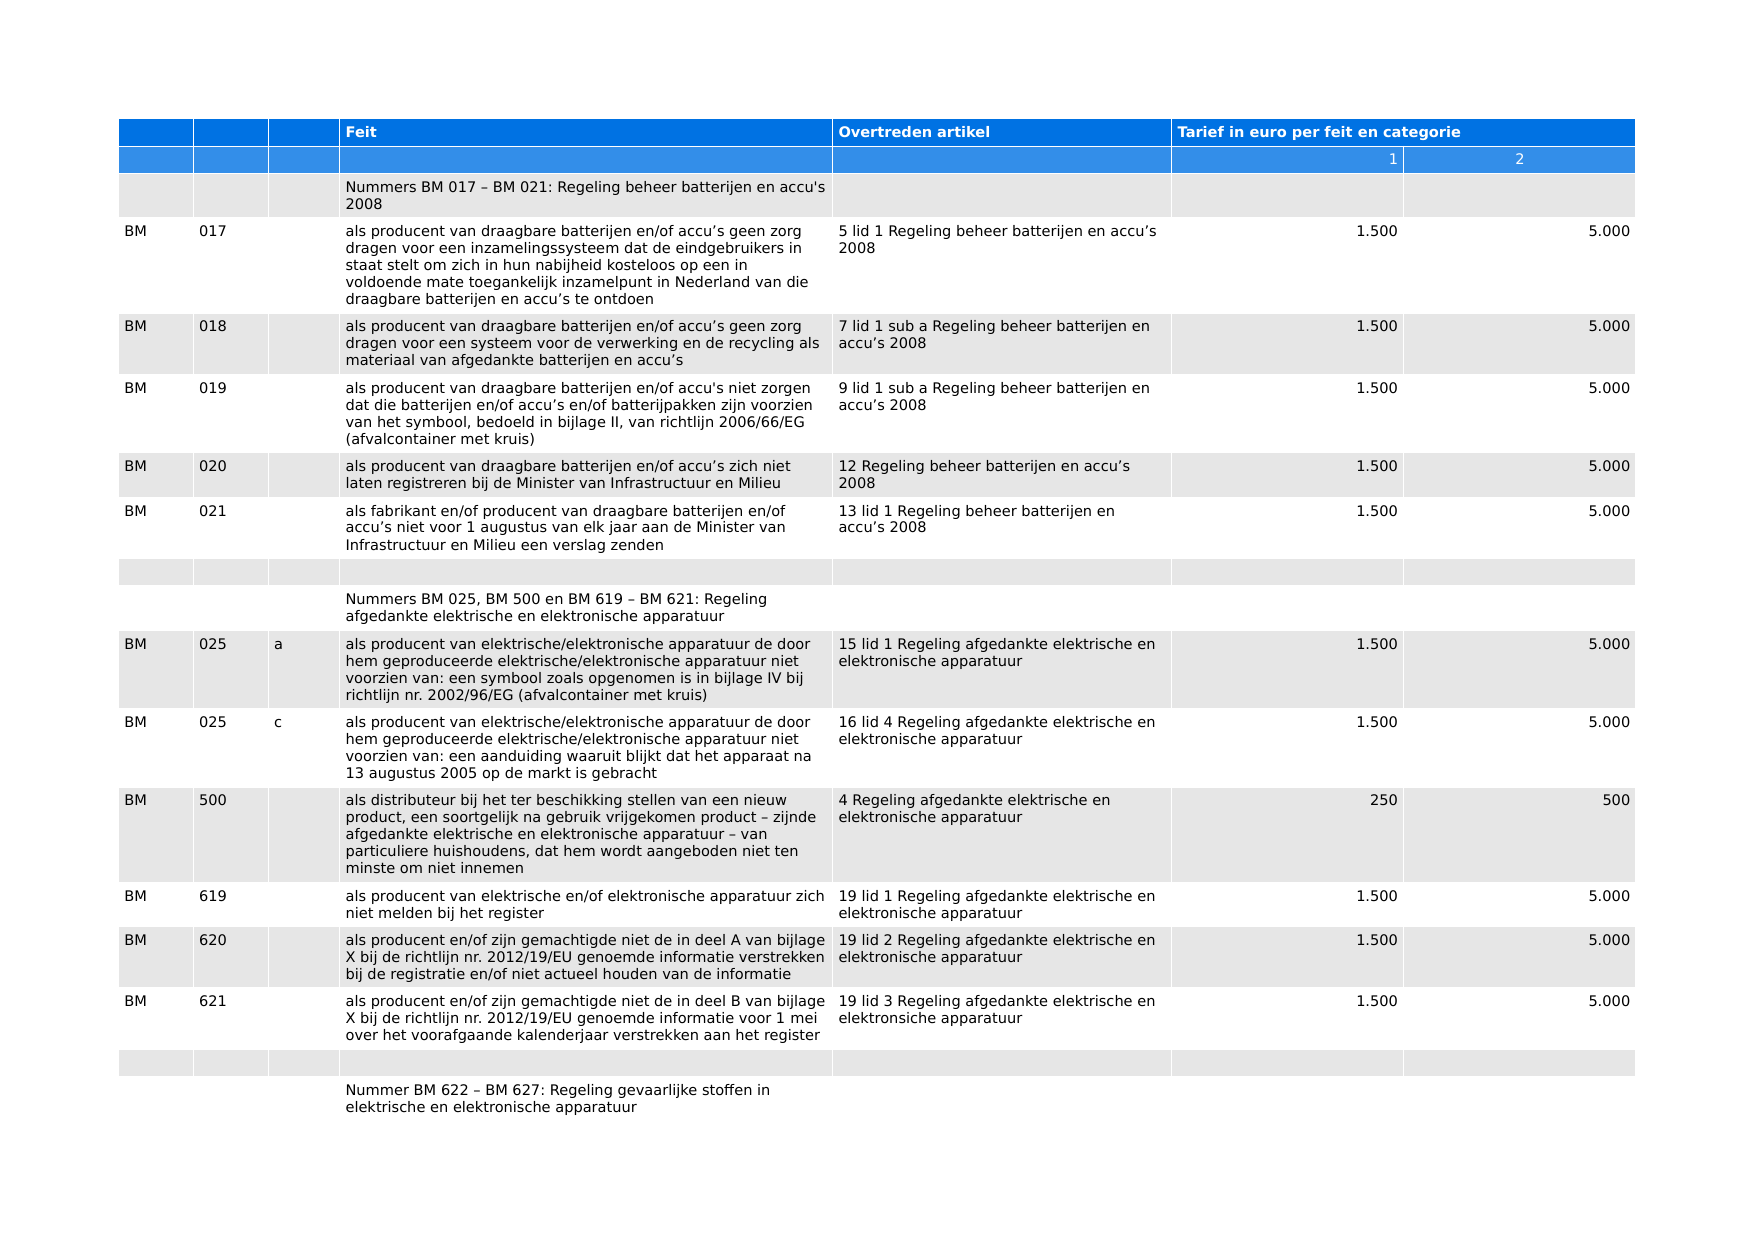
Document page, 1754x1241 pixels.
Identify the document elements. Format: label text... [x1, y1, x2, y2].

table_cell 5.000 [1404, 218, 1635, 313]
table_cell als fabrikant en/of producent van draagbare batterijen en/of accu’s niet voor 1 augustus van elk jaar aan de Minister van Infrastructuur en Milieu een verslag zenden [340, 498, 832, 558]
table_cell 15 lid 1 Regeling afgedankte elektrische en elektronische apparatuur [833, 631, 1171, 708]
table_header [269, 119, 339, 146]
table_cell [269, 1077, 339, 1121]
table_cell als producent van draagbare batterijen en/of accu’s zich niet laten registreren bij de Minister van Infrastructuur en Milieu [340, 453, 832, 497]
table_cell BM [119, 927, 193, 987]
table_cell [269, 375, 339, 452]
table_cell [194, 1077, 268, 1121]
table_cell 500 [194, 788, 268, 882]
table_cell [269, 989, 339, 1049]
table_cell 1.500 [1172, 218, 1403, 313]
table_cell 025 [194, 631, 268, 708]
table_cell als producent van elektrische/elektronische apparatuur de door hem geproduceerde elektrische/elektronische apparatuur niet voorzien van: een aanduiding waaruit blijkt dat het apparaat na 13 augustus 2005 op de markt is gebracht [340, 709, 832, 786]
table_cell als producent van draagbare batterijen en/of accu's niet zorgen dat die batterijen en/of accu’s en/of batterijpakken zijn voorzien van het symbool, bedoeld in bijlage II, van richtlijn 2006/66/EG (afvalcontainer met kruis) [340, 375, 832, 452]
table_cell [1404, 1077, 1635, 1121]
table_cell 025 [194, 709, 268, 786]
table_header [194, 119, 268, 146]
table_cell 5.000 [1404, 631, 1635, 708]
table_cell 5.000 [1404, 989, 1635, 1049]
table_cell 5.000 [1404, 709, 1635, 786]
table_cell [119, 1050, 193, 1076]
table_cell [269, 453, 339, 497]
table_cell 12 Regeling beheer batterijen en accu’s 2008 [833, 453, 1171, 497]
table_cell 1.500 [1172, 883, 1403, 926]
table_cell [119, 147, 193, 173]
table_cell BM [119, 709, 193, 786]
table_cell 1.500 [1172, 453, 1403, 497]
table_cell 5 lid 1 Regeling beheer batterijen en accu’s 2008 [833, 218, 1171, 313]
table_cell [269, 788, 339, 882]
table_cell 5.000 [1404, 927, 1635, 987]
table_cell [194, 147, 268, 173]
table_cell a [269, 631, 339, 708]
table_cell Nummers BM 025, BM 500 en BM 619 – BM 621: Regeling afgedankte elektrische en elektronische apparatuur [340, 586, 832, 630]
table_cell BM [119, 631, 193, 708]
table_header [119, 119, 193, 146]
table_cell [1172, 174, 1403, 217]
table_cell als producent en/of zijn gemachtigde niet de in deel B van bijlage X bij de richtlijn nr. 2012/19/EU genoemde informatie voor 1 mei over het voorafgaande kalenderjaar verstrekken aan het register [340, 989, 832, 1049]
table_cell Nummers BM 017 – BM 021: Regeling beheer batterijen en accu's 2008 [340, 174, 832, 217]
table_cell 16 lid 4 Regeling afgedankte elektrische en elektronische apparatuur [833, 709, 1171, 786]
table_cell 018 [194, 314, 268, 374]
table_cell BM [119, 218, 193, 313]
table_cell als producent van elektrische/elektronische apparatuur de door hem geproduceerde elektrische/elektronische apparatuur niet voorzien van: een symbool zoals opgenomen is in bijlage IV bij richtlijn nr. 2002/96/EG (afvalcontainer met kruis) [340, 631, 832, 708]
table_cell 9 lid 1 sub a Regeling beheer batterijen en accu’s 2008 [833, 375, 1171, 452]
table_cell [833, 586, 1171, 630]
table_cell 5.000 [1404, 883, 1635, 926]
table_header Feit [340, 119, 832, 146]
table_cell als producent van draagbare batterijen en/of accu’s geen zorg dragen voor een systeem voor de verwerking en de recycling als materiaal van afgedankte batterijen en accu’s [340, 314, 832, 374]
table_cell [1172, 586, 1403, 630]
table_cell 1.500 [1172, 375, 1403, 452]
table_cell 250 [1172, 788, 1403, 882]
table_cell [1172, 1050, 1403, 1076]
table_cell [833, 174, 1171, 217]
table_cell 7 lid 1 sub a Regeling beheer batterijen en accu’s 2008 [833, 314, 1171, 374]
table_cell 19 lid 1 Regeling afgedankte elektrische en elektronische apparatuur [833, 883, 1171, 926]
table_cell [833, 1077, 1171, 1121]
table_header Overtreden artikel [833, 119, 1171, 146]
table_cell BM [119, 375, 193, 452]
table_cell 1.500 [1172, 314, 1403, 374]
table_cell [119, 559, 193, 585]
table_cell BM [119, 788, 193, 882]
table_cell [194, 174, 268, 217]
table_cell BM [119, 314, 193, 374]
table_cell 620 [194, 927, 268, 987]
table_cell [833, 147, 1171, 173]
table_cell als producent van draagbare batterijen en/of accu’s geen zorg dragen voor een inzamelingssysteem dat de eindgebruikers in staat stelt om zich in hun nabijheid kosteloos op een in voldoende mate toegankelijk inzamelpunt in Nederland van die draagbare batterijen en accu’s te ontdoen [340, 218, 832, 313]
table_cell 020 [194, 453, 268, 497]
table_cell BM [119, 453, 193, 497]
table_cell [119, 586, 193, 630]
table_cell [269, 559, 339, 585]
table_cell [833, 559, 1171, 585]
table_cell [119, 174, 193, 217]
table_cell [340, 147, 832, 173]
table_cell [340, 1050, 832, 1076]
table_cell 1.500 [1172, 498, 1403, 558]
table_cell 021 [194, 498, 268, 558]
table_cell 5.000 [1404, 375, 1635, 452]
table_cell c [269, 709, 339, 786]
table_cell [1404, 174, 1635, 217]
table_cell 5.000 [1404, 498, 1635, 558]
table_cell 1.500 [1172, 631, 1403, 708]
table_header Tarief in euro per feit en categorie [1172, 119, 1635, 146]
table_cell [194, 559, 268, 585]
table_cell [269, 1050, 339, 1076]
table_cell [119, 1077, 193, 1121]
table_cell [1404, 1050, 1635, 1076]
table_cell BM [119, 498, 193, 558]
table_cell [194, 586, 268, 630]
table_cell [269, 883, 339, 926]
table_cell als producent van elektrische en/of elektronische apparatuur zich niet melden bij het register [340, 883, 832, 926]
table_cell 5.000 [1404, 314, 1635, 374]
table_cell [269, 498, 339, 558]
table_cell 1.500 [1172, 989, 1403, 1049]
table_cell BM [119, 883, 193, 926]
table_cell 13 lid 1 Regeling beheer batterijen en accu’s 2008 [833, 498, 1171, 558]
table_cell 019 [194, 375, 268, 452]
table_cell 19 lid 3 Regeling afgedankte elektrische en elektronsiche apparatuur [833, 989, 1171, 1049]
table_cell 621 [194, 989, 268, 1049]
table_cell 1.500 [1172, 709, 1403, 786]
table_cell 4 Regeling afgedankte elektrische en elektronische apparatuur [833, 788, 1171, 882]
table_cell [269, 314, 339, 374]
table_cell [1172, 1077, 1403, 1121]
table_cell 2 [1404, 147, 1635, 173]
table_cell [269, 174, 339, 217]
table_cell [269, 218, 339, 313]
table_cell 19 lid 2 Regeling afgedankte elektrische en elektronische apparatuur [833, 927, 1171, 987]
table_cell [340, 559, 832, 585]
table_cell 619 [194, 883, 268, 926]
table_cell 1 [1172, 147, 1403, 173]
table_cell [194, 1050, 268, 1076]
table_cell 1.500 [1172, 927, 1403, 987]
table_cell [1172, 559, 1403, 585]
table_cell 017 [194, 218, 268, 313]
table_cell [833, 1050, 1171, 1076]
table_cell [269, 927, 339, 987]
table_cell BM [119, 989, 193, 1049]
table_cell als producent en/of zijn gemachtigde niet de in deel A van bijlage X bij de richtlijn nr. 2012/19/EU genoemde informatie verstrekken bij de registratie en/of niet actueel houden van de informatie [340, 927, 832, 987]
table_cell 500 [1404, 788, 1635, 882]
table_cell Nummer BM 622 – BM 627: Regeling gevaarlijke stoffen in elektrische en elektronische apparatuur [340, 1077, 832, 1121]
table_cell 5.000 [1404, 453, 1635, 497]
table_cell [269, 586, 339, 630]
table_cell als distributeur bij het ter beschikking stellen van een nieuw product, een soortgelijk na gebruik vrijgekomen product – zijnde afgedankte elektrische en elektronische apparatuur – van particuliere huishoudens, dat hem wordt aangeboden niet ten minste om niet innemen [340, 788, 832, 882]
table_cell [1404, 586, 1635, 630]
table_cell [269, 147, 339, 173]
table_cell [1404, 559, 1635, 585]
